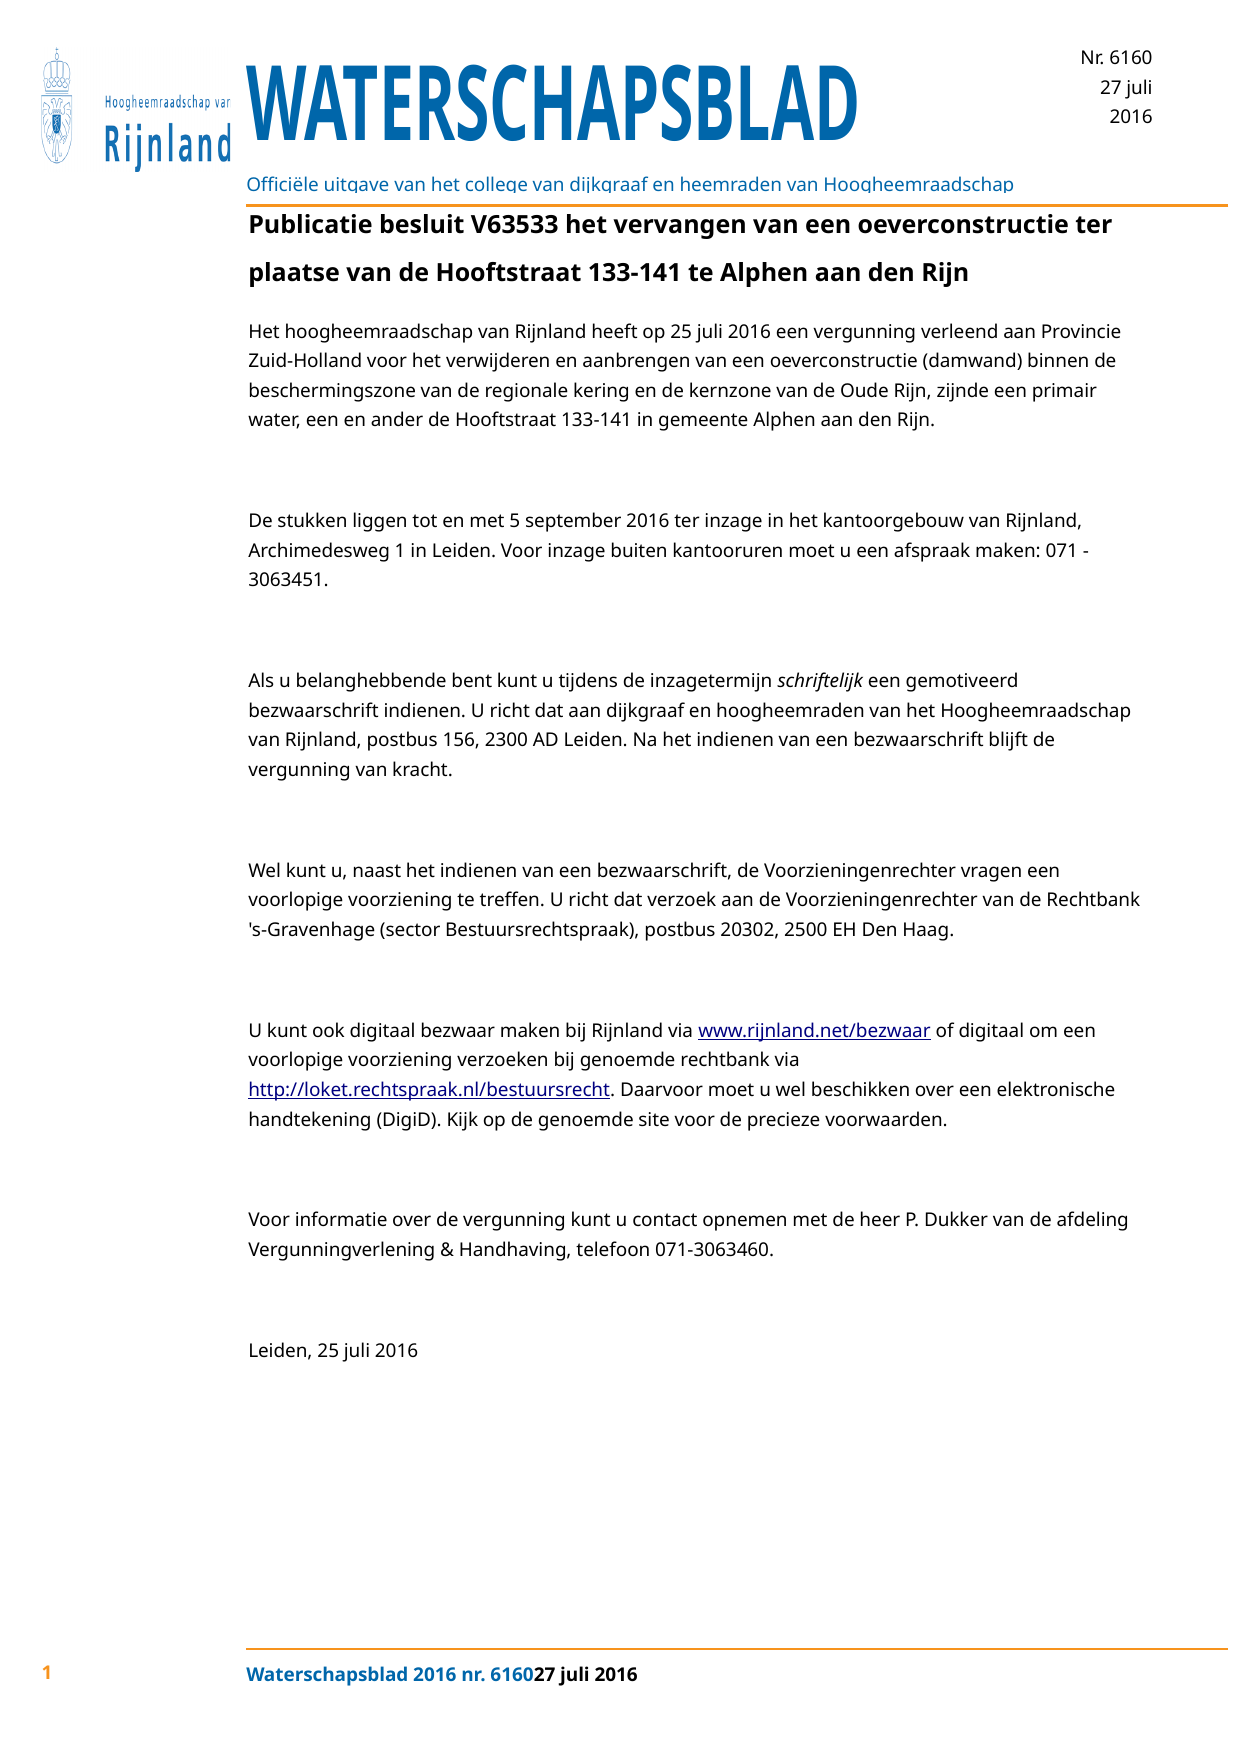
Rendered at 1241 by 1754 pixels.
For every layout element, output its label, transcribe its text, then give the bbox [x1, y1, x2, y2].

text Het hoogheemraadschap van Rijnland heeft op 25 juli 2016 een vergunning verleend aan Provincie Zuid-Holland voor het verwijderen en aanbrengen van een oeverconstructie (damwand) binnen de beschermingszone van de regionale kering en de kernzone van de Oude Rijn, zijnde een primair water, een en ander de Hooftstraat 133-141 in gemeente Alphen aan den Rijn. [248, 318, 1152, 432]
text De stukken liggen tot en met 5 september 2016 ter inzage in het kantoorgebouw van Rijnland, Archimedesweg 1 in Leiden. Voor inzage buiten kantooruren moet u een afspraak maken: 071 - 3063451. [248, 507, 1152, 592]
text U kunt ook digitaal bezwaar maken bij Rijnland via www.rijnland.net/bezwaar of digitaal om een voorlopige voorziening verzoeken bij genoemde rechtbank via http://loket.rechtspraak.nl/bestuursrecht. Daarvoor moet u wel beschikken over een elektronische handtekening (DigiD). Kijk op de genoemde site voor de precieze voorwaarden. [248, 1017, 1152, 1132]
text Wel kunt u, naast het indienen van een bezwaarschrift, de Voorzieningenrechter vragen een voorlopige voorziening te treffen. U richt dat verzoek aan de Voorzieningenrechter van de Rechtbank 's-Gravenhage (sector Bestuursrechtspraak), postbus 20302, 2500 EH Den Haag. [248, 857, 1152, 942]
text Publicatie besluit V63533 het vervangen van een oeverconstructie ter plaatse van de Hooftstraat 133-141 te Alphen aan den Rijn [248, 207, 1152, 288]
picture [41, 47, 231, 172]
text Voor informatie over de vergunning kunt u contact opnemen met de heer P. Dukker van de afdeling Vergunningverlening & Handhaving, telefoon 071-3063460. [248, 1207, 1152, 1262]
text Als u belanghebbende bent kunt u tijdens de inzagetermijn schriftelijk een gemotiveerd bezwaarschrift indienen. U richt dat aan dijkgraaf en hoogheemraden van het Hoogheemraadschap van Rijnland, postbus 156, 2300 AD Leiden. Na het indienen van een bezwaarschrift blijft de vergunning van kracht. [248, 667, 1152, 782]
text Leiden, 25 juli 2016 [248, 1337, 1152, 1363]
